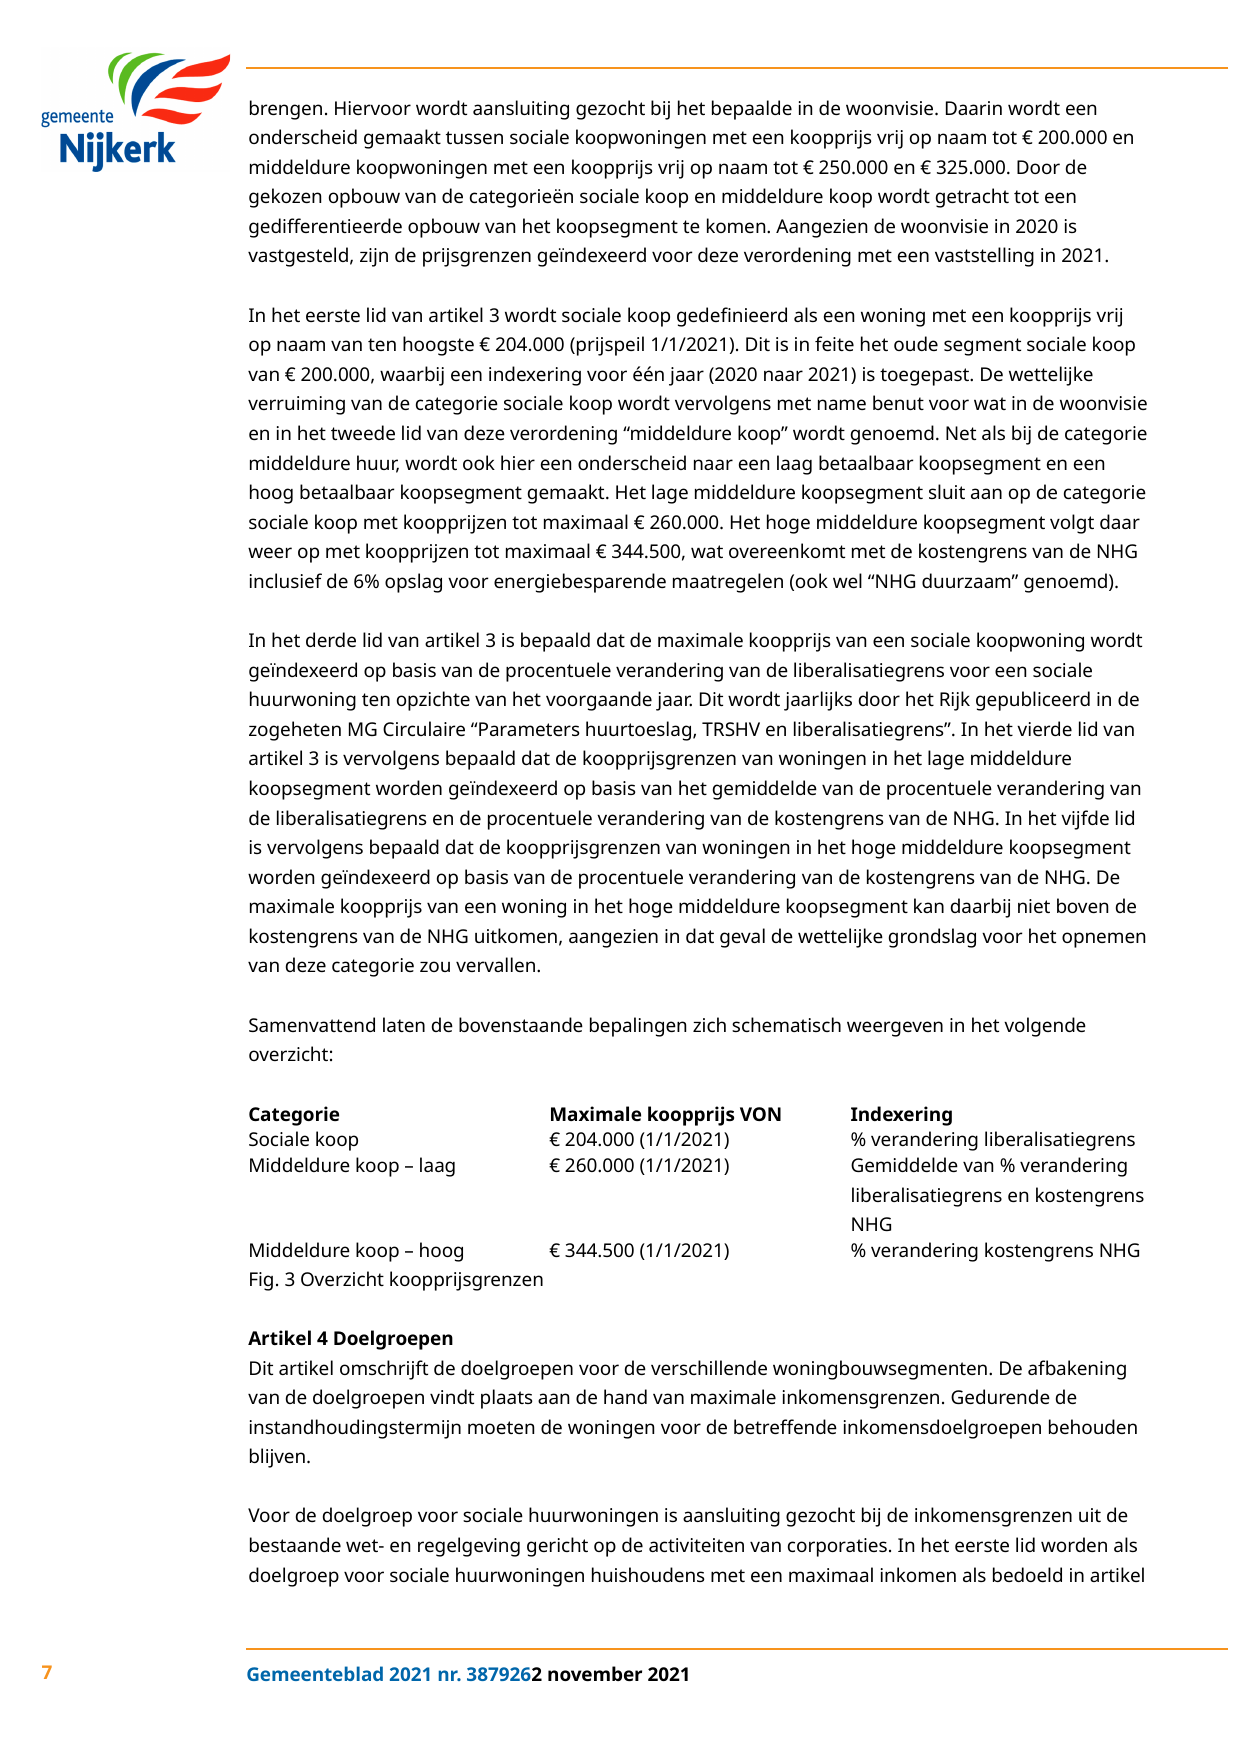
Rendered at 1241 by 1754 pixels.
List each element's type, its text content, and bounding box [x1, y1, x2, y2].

text brengen. Hiervoor wordt aansluiting gezocht bij het bepaalde in de woonvisie. Daarin wordt een onderscheid gemaakt tussen sociale koopwoningen met een koopprijs vrij op naam tot € 200.000 en middeldure koopwoningen met een koopprijs vrij op naam tot € 250.000 en € 325.000. Door de gekozen opbouw van de categorieën sociale koop en middeldure koop wordt getracht tot een gedifferentieerde opbouw van het koopsegment te komen. Aangezien de woonvisie in 2020 is vastgesteld, zijn de prijsgrenzen geïndexeerd voor deze verordening met een vaststelling in 2021. [248, 95, 1152, 268]
text Voor de doelgroep voor sociale huurwoningen is aansluiting gezocht bij de inkomensgrenzen uit de bestaande wet- en regelgeving gericht op de activiteiten van corporaties. In het eerste lid worden als doelgroep voor sociale huurwoningen huishoudens met een maximaal inkomen als bedoeld in artikel [248, 1503, 1152, 1588]
text Fig. 3 Overzicht koopprijsgrenzen [248, 1266, 1152, 1292]
text Samenvattend laten de bovenstaande bepalingen zich schematisch weergeven in het volgende overzicht: [248, 1012, 1152, 1067]
table_cell € 344.500 (1/1/2021) [549, 1237, 850, 1263]
text In het eerste lid van artikel 3 wordt sociale koop gedefinieerd als een woning met een koopprijs vrij op naam van ten hoogste € 204.000 (prijspeil 1/1/2021). Dit is in feite het oude segment sociale koop van € 200.000, waarbij een indexering voor één jaar (2020 naar 2021) is toegepast. De wettelijke verruiming van de categorie sociale koop wordt vervolgens met name benut voor wat in de woonvisie en in het tweede lid van deze verordening “middeldure koop” wordt genoemd. Net als bij de categorie middeldure huur, wordt ook hier een onderscheid naar een laag betaalbaar koopsegment en een hoog betaalbaar koopsegment gemaakt. Het lage middeldure koopsegment sluit aan op de categorie sociale koop met koopprijzen tot maximaal € 260.000. Het hoge middeldure koopsegment volgt daar weer op met koopprijzen tot maximaal € 344.500, wat overeenkomt met de kostengrens van de NHG inclusief de 6% opslag voor energiebesparende maatregelen (ook wel “NHG duurzaam” genoemd). [248, 302, 1152, 594]
table_header Indexering [850, 1101, 1152, 1126]
table_header Maximale koopprijs VON [549, 1101, 850, 1126]
text In het derde lid van artikel 3 is bepaald dat de maximale koopprijs van een sociale koopwoning wordt geïndexeerd op basis van de procentuele verandering van de liberalisatiegrens voor een sociale huurwoning ten opzichte van het voorgaande jaar. Dit wordt jaarlijks door het Rijk gepubliceerd in de zogeheten MG Circulaire “Parameters huurtoeslag, TRSHV en liberalisatiegrens”. In het vierde lid van artikel 3 is vervolgens bepaald dat de koopprijsgrenzen van woningen in het lage middeldure koopsegment worden geïndexeerd op basis van het gemiddelde van de procentuele verandering van de liberalisatiegrens en de procentuele verandering van de kostengrens van de NHG. In het vijfde lid is vervolgens bepaald dat de koopprijsgrenzen van woningen in het hoge middeldure koopsegment worden geïndexeerd op basis van de procentuele verandering van de kostengrens van de NHG. De maximale koopprijs van een woning in het hoge middeldure koopsegment kan daarbij niet boven de kostengrens van de NHG uitkomen, aangezien in dat geval de wettelijke grondslag voor het opnemen van deze categorie zou vervallen. [248, 627, 1152, 978]
text Dit artikel omschrijft de doelgroepen voor de verschillende woningbouwsegmenten. De afbakening van de doelgroepen vindt plaats aan de hand van maximale inkomensgrenzen. Gedurende de instandhoudingstermijn moeten de woningen voor de betreffende inkomensdoelgroepen behouden blijven. [248, 1355, 1152, 1469]
table_cell % verandering kostengrens NHG [850, 1237, 1152, 1263]
text Artikel 4 Doelgroepen [248, 1325, 1152, 1351]
table_cell % verandering liberalisatiegrens [850, 1126, 1152, 1152]
picture [41, 47, 231, 172]
table_cell Gemiddelde van % verandering liberalisatiegrens en kostengrens NHG [850, 1152, 1152, 1237]
table_cell Sociale koop [248, 1126, 549, 1152]
table_cell € 204.000 (1/1/2021) [549, 1126, 850, 1152]
table_cell Middeldure koop – laag [248, 1152, 549, 1237]
table_cell € 260.000 (1/1/2021) [549, 1152, 850, 1237]
table_header Categorie [248, 1101, 549, 1126]
table_cell Middeldure koop – hoog [248, 1237, 549, 1263]
